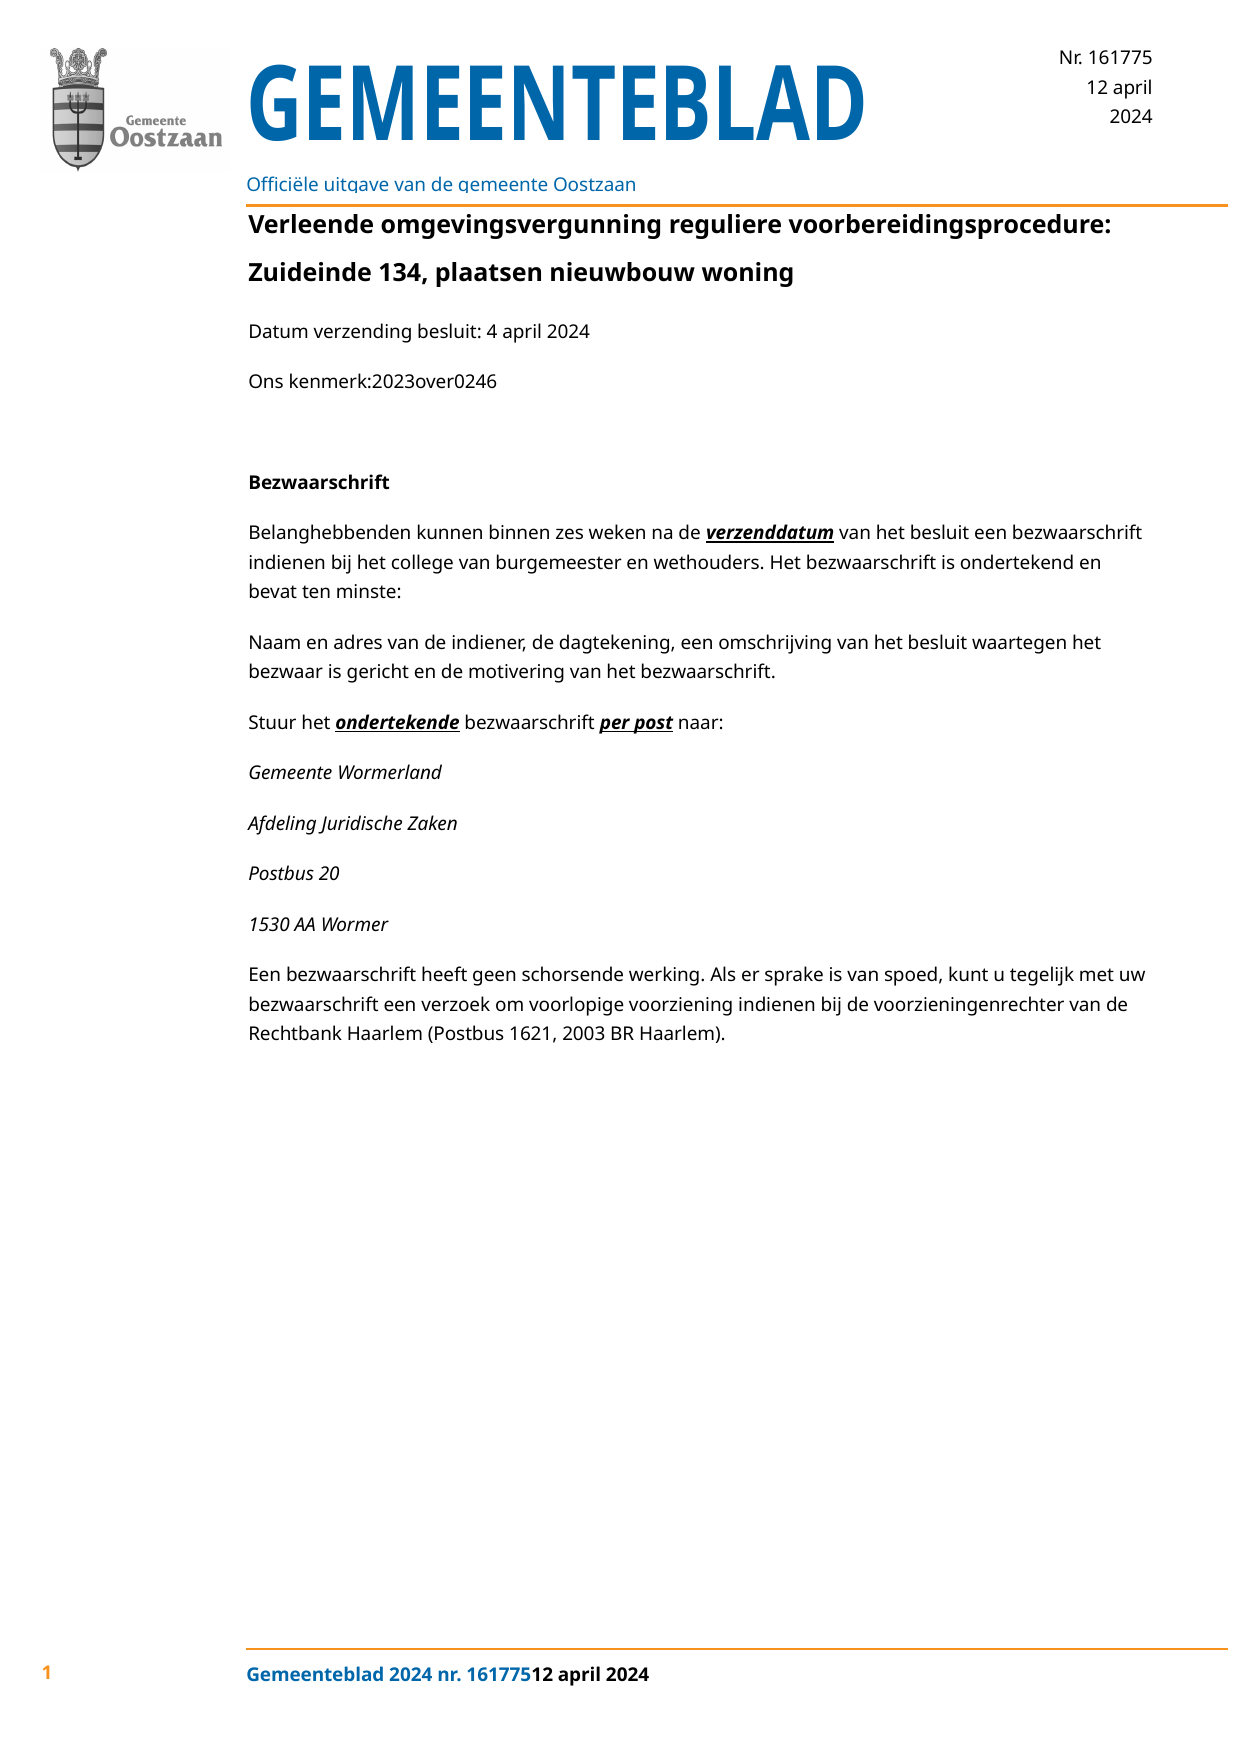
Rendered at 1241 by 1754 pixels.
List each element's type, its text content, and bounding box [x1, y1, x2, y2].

text Datum verzending besluit: 4 april 2024 [248, 318, 1152, 344]
picture [41, 47, 231, 172]
text Stuur het ondertekende bezwaarschrift per post naar: [248, 709, 1152, 735]
text 1530 AA Wormer [248, 911, 1152, 937]
text Belanghebbenden kunnen binnen zes weken na de verzenddatum van het besluit een bezwaarschrift indienen bij het college van burgemeester en wethouders. Het bezwaarschrift is ondertekend en bevat ten minste: [248, 519, 1152, 604]
text Ons kenmerk:2023over0246 [248, 368, 1152, 394]
text Naam en adres van de indiener, de dagtekening, een omschrijving van het besluit waartegen het bezwaar is gericht en de motivering van het bezwaarschrift. [248, 629, 1152, 684]
text Afdeling Juridische Zaken [248, 810, 1152, 836]
text Postbus 20 [248, 860, 1152, 886]
text Gemeente Wormerland [248, 759, 1152, 785]
text Een bezwaarschrift heeft geen schorsende werking. Als er sprake is van spoed, kunt u tegelijk met uw bezwaarschrift een verzoek om voorlopige voorziening indienen bij de voorzieningenrechter van de Rechtbank Haarlem (Postbus 1621, 2003 BR Haarlem). [248, 961, 1152, 1046]
text Bezwaarschrift [248, 469, 1152, 495]
text Verleende omgevingsvergunning reguliere voorbereidingsprocedure: Zuideinde 134, plaatsen nieuwbouw woning [248, 207, 1152, 288]
